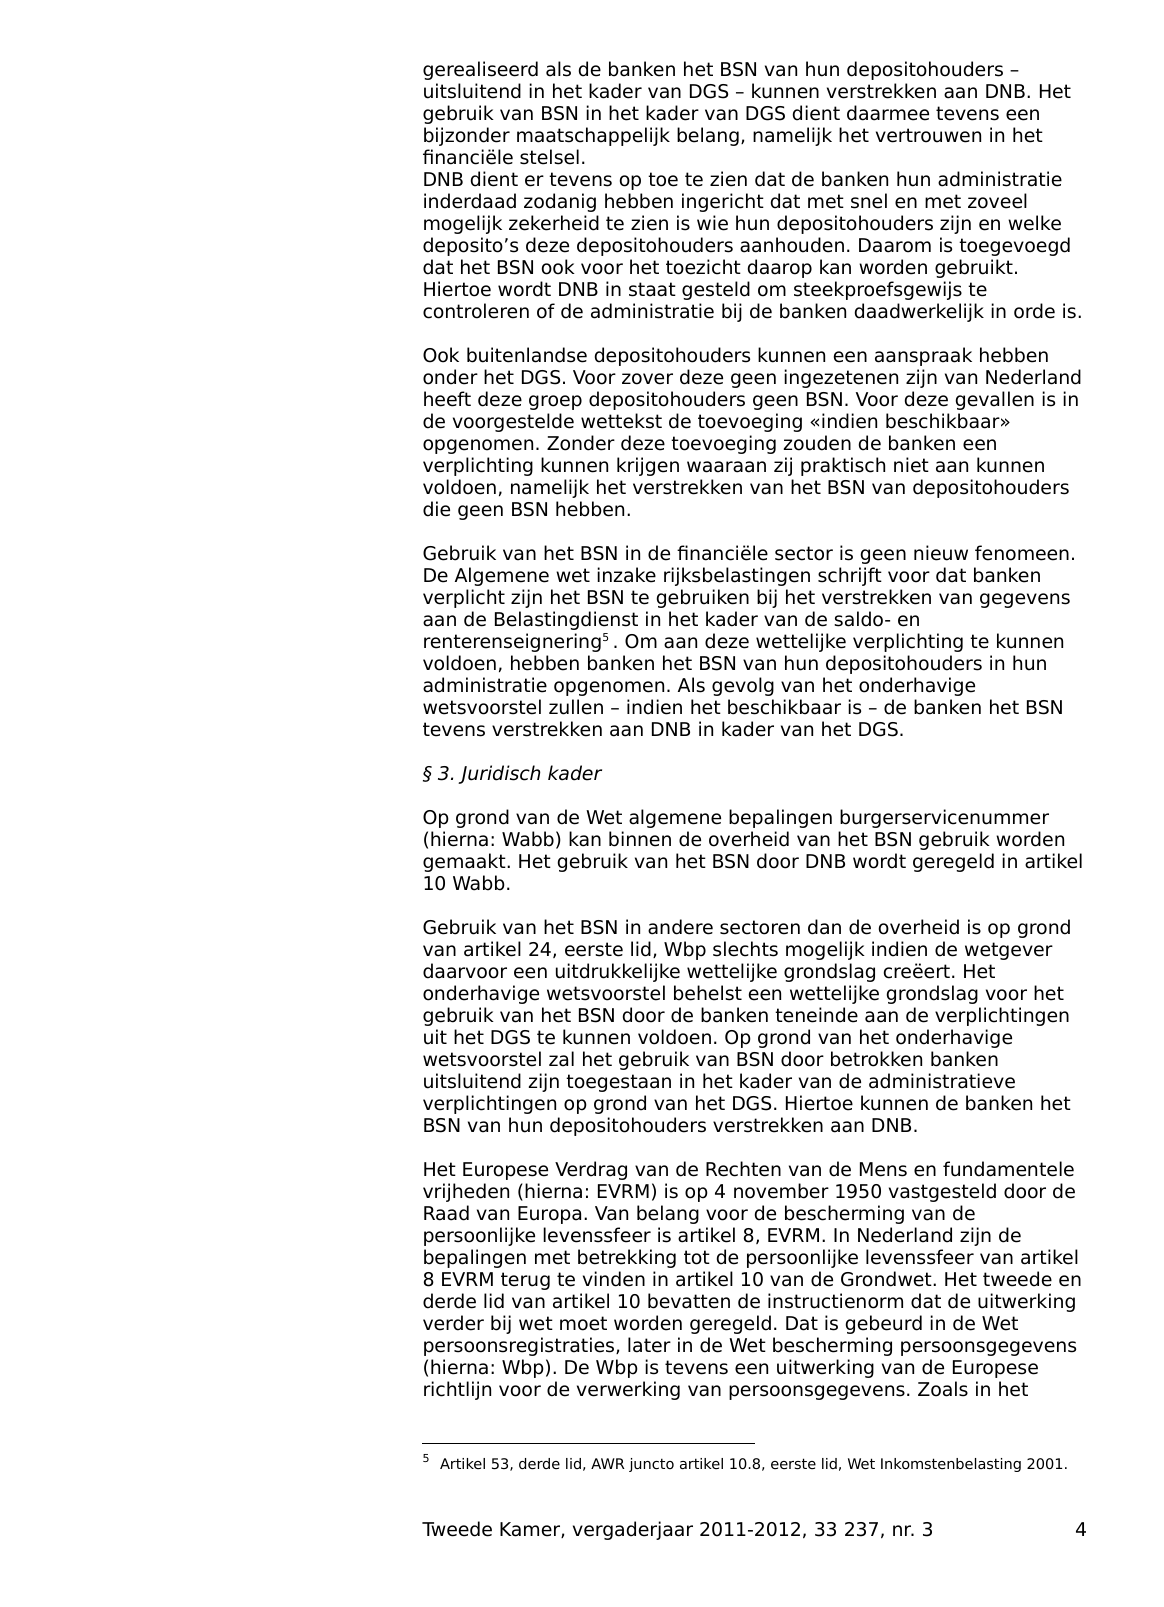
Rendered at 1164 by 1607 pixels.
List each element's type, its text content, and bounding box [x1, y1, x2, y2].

text Artikel 53, derde lid, AWR juncto artikel 10.8, eerste lid, Wet Inkomstenbelasting 2001. [422, 1452, 1087, 1474]
text Op grond van de Wet algemene bepalingen burgerservicenummer (hierna: Wabb) kan binnen de overheid van het BSN gebruik worden gemaakt. Het gebruik van het BSN door DNB wordt geregeld in artikel 10 Wabb. [422, 807, 1087, 895]
text DNB dient er tevens op toe te zien dat de banken hun administratie inderdaad zodanig hebben ingericht dat met snel en met zoveel mogelijk zekerheid te zien is wie hun depositohouders zijn en welke deposito’s deze depositohouders aanhouden. Daarom is toegevoegd dat het BSN ook voor het toezicht daarop kan worden gebruikt. Hiertoe wordt DNB in staat gesteld om steekproefsgewijs te controleren of de administratie bij de banken daadwerkelijk in orde is. [422, 169, 1087, 323]
text Gebruik van het BSN in andere sectoren dan de overheid is op grond van artikel 24, eerste lid, Wbp slechts mogelijk indien de wetgever daarvoor een uitdrukkelijke wettelijke grondslag creëert. Het onderhavige wetsvoorstel behelst een wettelijke grondslag voor het gebruik van het BSN door de banken teneinde aan de verplichtingen uit het DGS te kunnen voldoen. Op grond van het onderhavige wetsvoorstel zal het gebruik van BSN door betrokken banken uitsluitend zijn toegestaan in het kader van de administratieve verplichtingen op grond van het DGS. Hiertoe kunnen de banken het BSN van hun depositohouders verstrekken aan DNB. [422, 917, 1087, 1137]
text gerealiseerd als de banken het BSN van hun depositohouders – uitsluitend in het kader van DGS – kunnen verstrekken aan DNB. Het gebruik van BSN in het kader van DGS dient daarmee tevens een bijzonder maatschappelijk belang, namelijk het vertrouwen in het financiële stelsel. [422, 59, 1087, 169]
text Het Europese Verdrag van de Rechten van de Mens en fundamentele vrijheden (hierna: EVRM) is op 4 november 1950 vastgesteld door de Raad van Europa. Van belang voor de bescherming van de persoonlijke levenssfeer is artikel 8, EVRM. In Nederland zijn de bepalingen met betrekking tot de persoonlijke levenssfeer van artikel 8 EVRM terug te vinden in artikel 10 van de Grondwet. Het tweede en derde lid van artikel 10 bevatten de instructienorm dat de uitwerking verder bij wet moet worden geregeld. Dat is gebeurd in de Wet persoonsregistraties, later in de Wet bescherming persoonsgegevens (hierna: Wbp). De Wbp is tevens een uitwerking van de Europese richtlijn voor de verwerking van persoonsgegevens. Zoals in het [422, 1159, 1087, 1401]
text Gebruik van het BSN in de financiële sector is geen nieuw fenomeen. De Algemene wet inzake rijksbelastingen schrijft voor dat banken verplicht zijn het BSN te gebruiken bij het verstrekken van gegevens aan de Belastingdienst in het kader van de saldo- en renterenseignering. Om aan deze wettelijke verplichting te kunnen voldoen, hebben banken het BSN van hun depositohouders in hun administratie opgenomen. Als gevolg van het onderhavige wetsvoorstel zullen – indien het beschikbaar is – de banken het BSN tevens verstrekken aan DNB in kader van het DGS. [422, 543, 1087, 741]
text Ook buitenlandse depositohouders kunnen een aanspraak hebben onder het DGS. Voor zover deze geen ingezetenen zijn van Nederland heeft deze groep depositohouders geen BSN. Voor deze gevallen is in de voorgestelde wettekst de toevoeging «indien beschikbaar» opgenomen. Zonder deze toevoeging zouden de banken een verplichting kunnen krijgen waaraan zij praktisch niet aan kunnen voldoen, namelijk het verstrekken van het BSN van depositohouders die geen BSN hebben. [422, 345, 1087, 521]
subtitle § 3. Juridisch kader [422, 763, 1087, 785]
